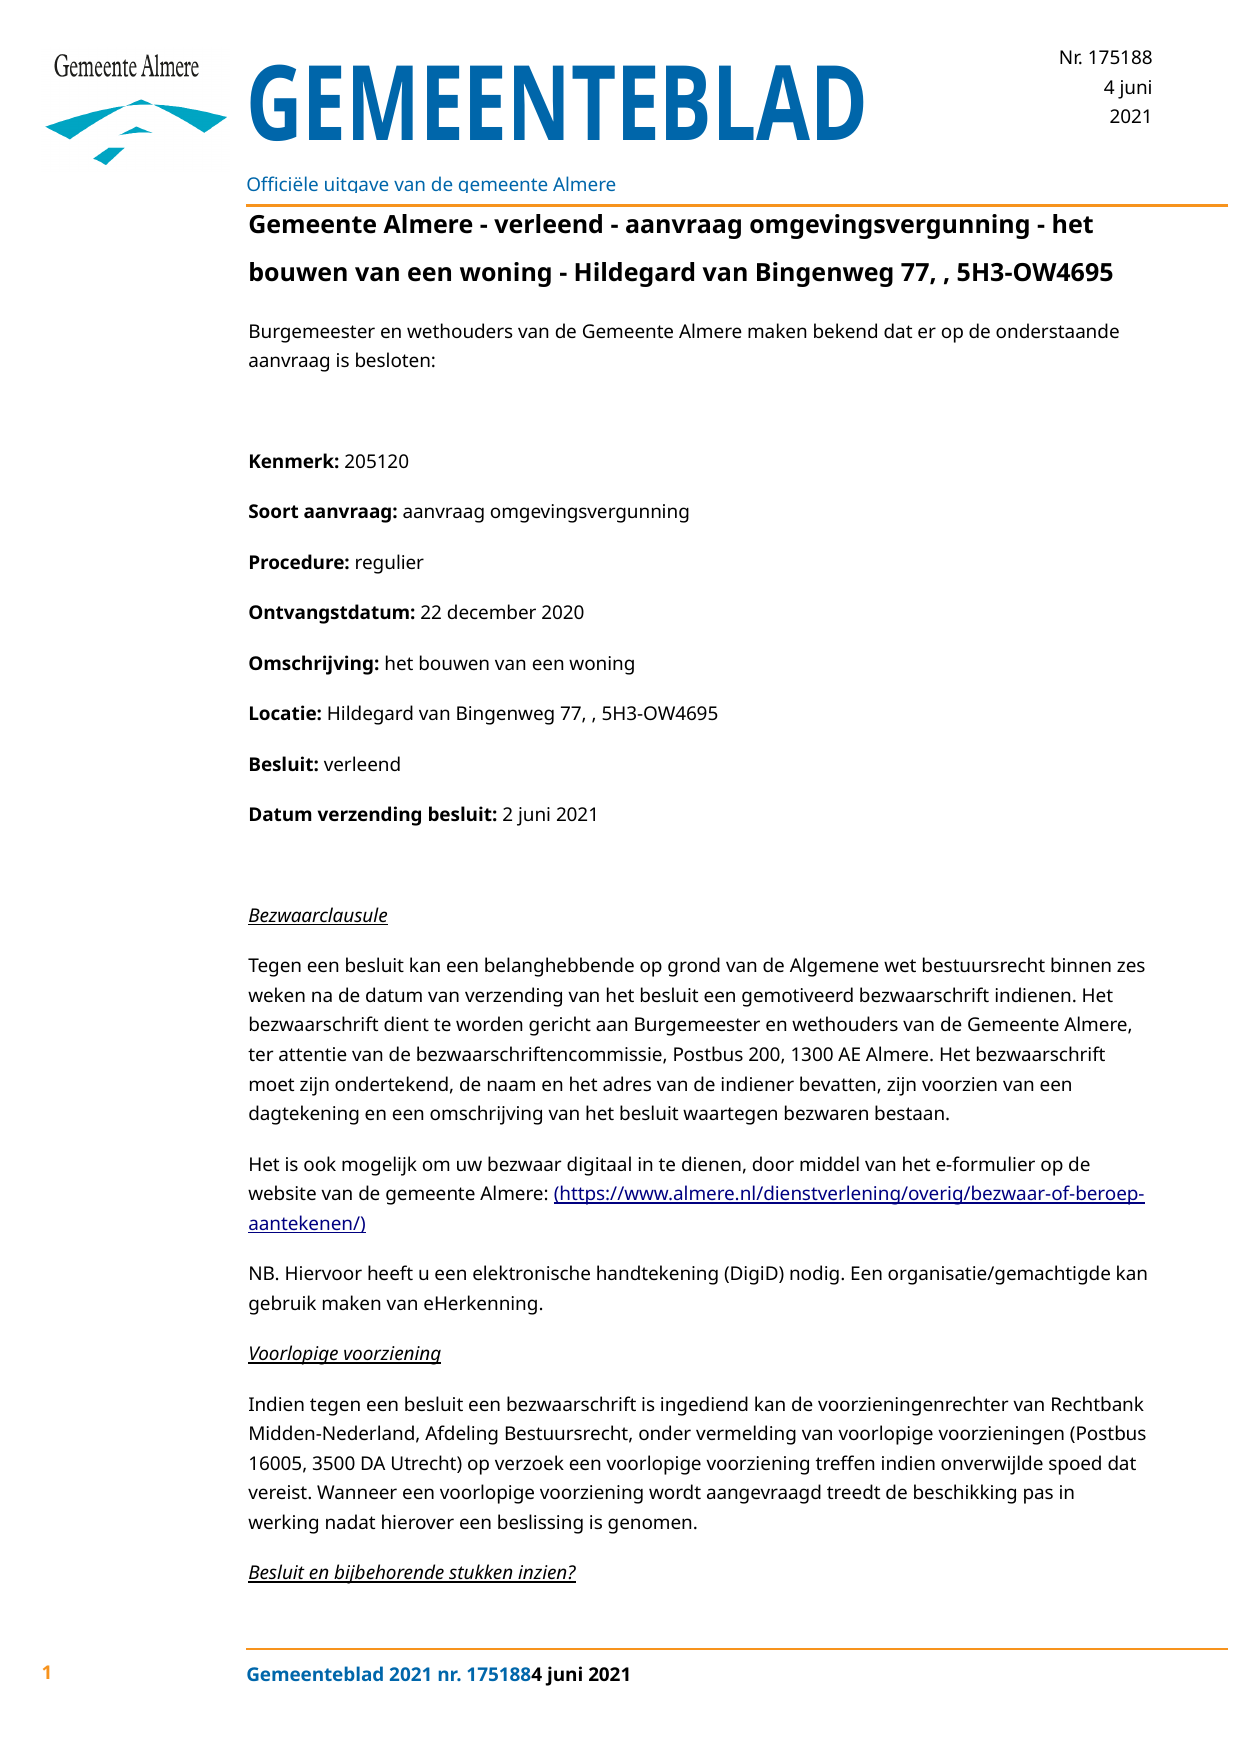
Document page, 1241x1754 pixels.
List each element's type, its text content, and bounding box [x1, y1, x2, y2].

text Omschrijving: het bouwen van een woning [248, 650, 1152, 676]
text Ontvangstdatum: 22 december 2020 [248, 599, 1152, 625]
text Het is ook mogelijk om uw bezwaar digitaal in te dienen, door middel van het e-formulier op de website van de gemeente Almere: (https://www.almere.nl/dienstverlening/overig/bezwaar-of-beroep-aantekenen/) [248, 1151, 1152, 1236]
text Tegen een besluit kan een belanghebbende op grond van de Algemene wet bestuursrecht binnen zes weken na de datum van verzending van het besluit een gemotiveerd bezwaarschrift indienen. Het bezwaarschrift dient te worden gericht aan Burgemeester en wethouders van de Gemeente Almere, ter attentie van de bezwaarschriftencommissie, Postbus 200, 1300 AE Almere. Het bezwaarschrift moet zijn ondertekend, de naam en het adres van de indiener bevatten, zijn voorzien van een dagtekening en een omschrijving van het besluit waartegen bezwaren bestaan. [248, 952, 1152, 1126]
text Indien tegen een besluit een bezwaarschrift is ingediend kan de voorzieningenrechter van Rechtbank Midden-Nederland, Afdeling Bestuursrecht, onder vermelding van voorlopige voorzieningen (Postbus 16005, 3500 DA Utrecht) op verzoek een voorlopige voorziening treffen indien onverwijlde spoed dat vereist. Wanneer een voorlopige voorziening wordt aangevraagd treedt de beschikking pas in werking nadat hierover een beslissing is genomen. [248, 1391, 1152, 1535]
text Burgemeester en wethouders van de Gemeente Almere maken bekend dat er op de onderstaande aanvraag is besloten: [248, 318, 1152, 373]
text Procedure: regulier [248, 549, 1152, 575]
text Datum verzending besluit: 2 juni 2021 [248, 801, 1152, 827]
text Soort aanvraag: aanvraag omgevingsvergunning [248, 499, 1152, 524]
text Gemeente Almere - verleend - aanvraag omgevingsvergunning - het bouwen van een woning - Hildegard van Bingenweg 77, , 5H3-OW4695 [248, 207, 1152, 288]
text Besluit en bijbehorende stukken inzien? [248, 1559, 1152, 1585]
text Besluit: verleend [248, 751, 1152, 777]
text NB. Hiervoor heeft u een elektronische handtekening (DigiD) nodig. Een organisatie/gemachtigde kan gebruik maken van eHerkenning. [248, 1260, 1152, 1316]
text Locatie: Hildegard van Bingenweg 77, , 5H3-OW4695 [248, 700, 1152, 726]
text Bezwaarclausule [248, 902, 1152, 928]
picture [41, 47, 231, 172]
text Voorlopige voorziening [248, 1340, 1152, 1366]
text Kenmerk: 205120 [248, 448, 1152, 474]
